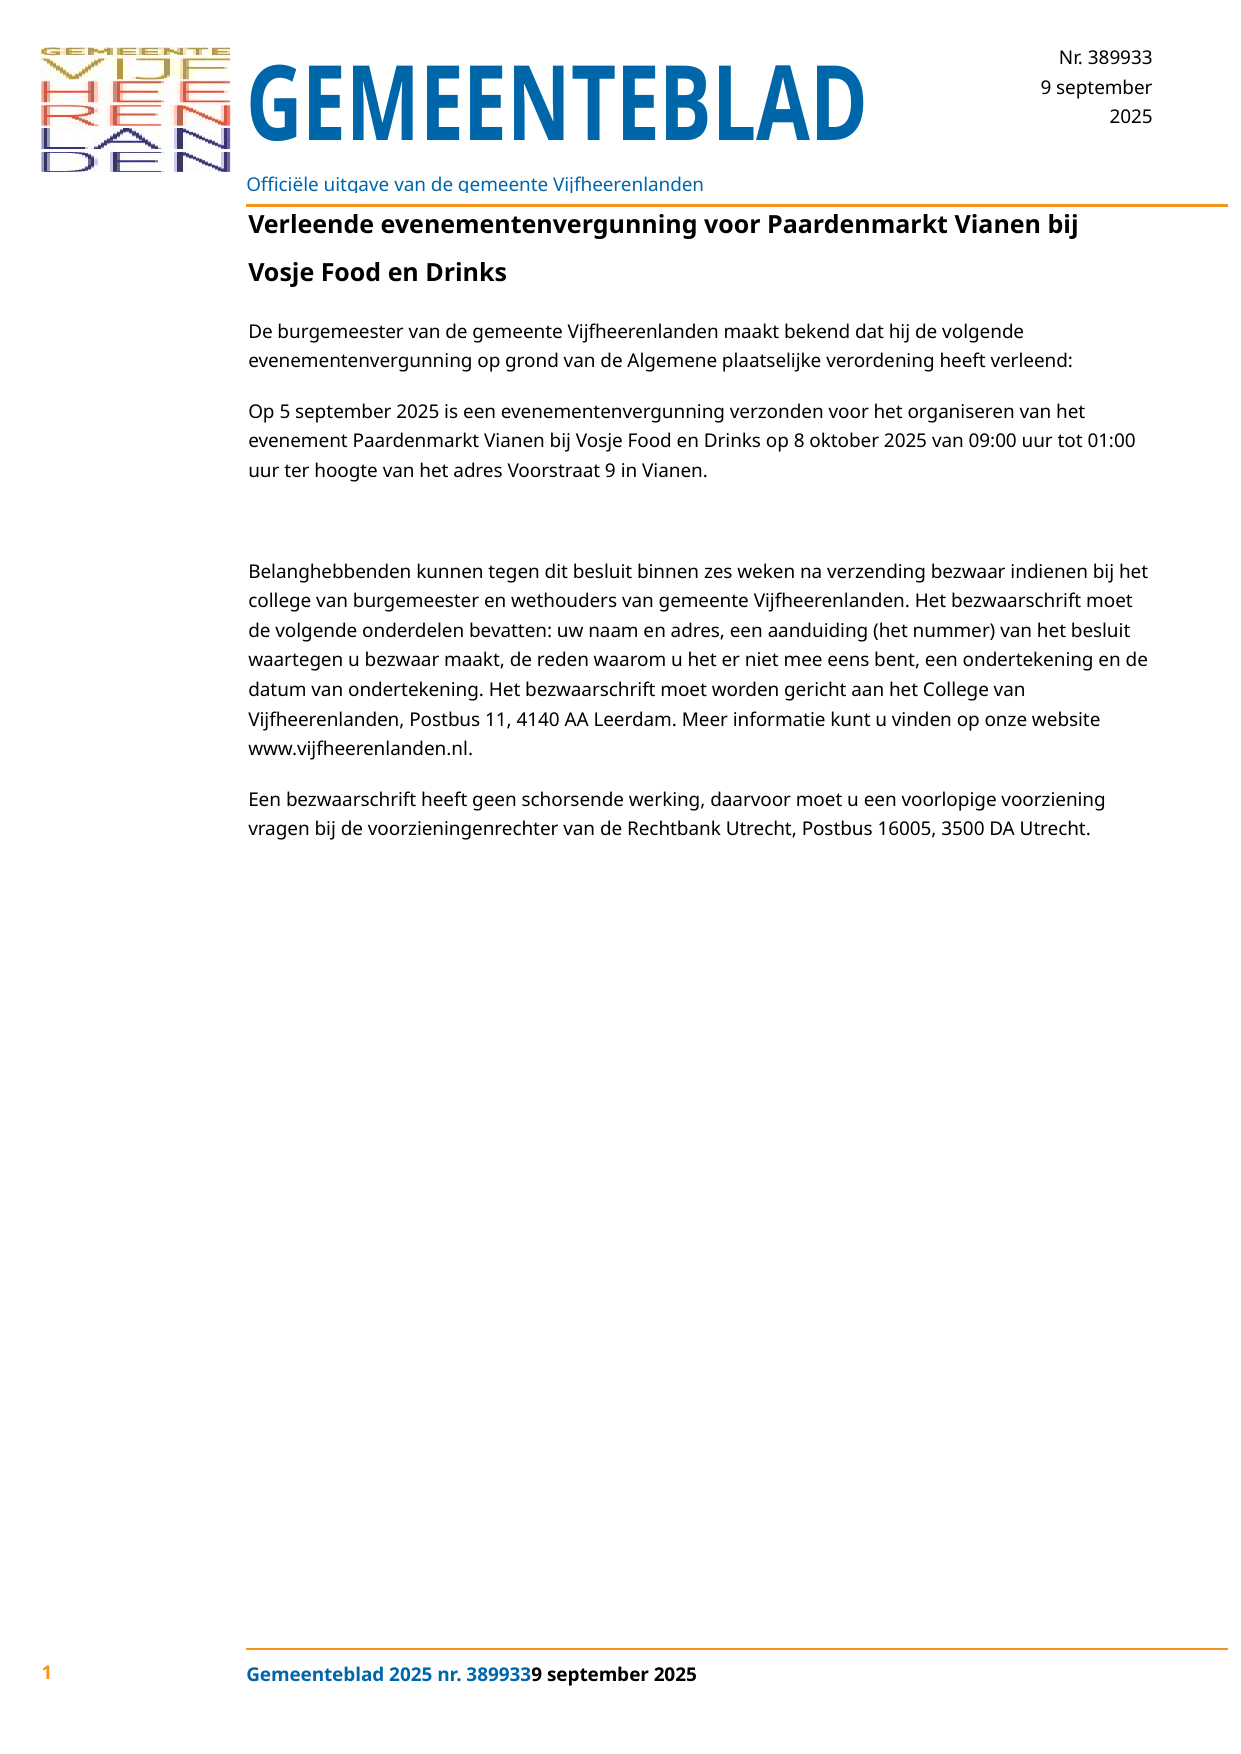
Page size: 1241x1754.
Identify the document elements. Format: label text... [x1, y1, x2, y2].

text De burgemeester van de gemeente Vijfheerenlanden maakt bekend dat hij de volgende evenementenvergunning op grond van de Algemene plaatselijke verordening heeft verleend: [248, 318, 1152, 373]
text Belanghebbenden kunnen tegen dit besluit binnen zes weken na verzending bezwaar indienen bij het college van burgemeester en wethouders van gemeente Vijfheerenlanden. Het bezwaarschrift moet de volgende onderdelen bevatten: uw naam en adres, een aanduiding (het nummer) van het besluit waartegen u bezwaar maakt, de reden waarom u het er niet mee eens bent, een ondertekening en de datum van ondertekening. Het bezwaarschrift moet worden gericht aan het College van Vijfheerenlanden, Postbus 11, 4140 AA Leerdam. Meer informatie kunt u vinden op onze website www.vijfheerenlanden.nl. [248, 558, 1152, 761]
text Op 5 september 2025 is een evenementenvergunning verzonden voor het organiseren van het evenement Paardenmarkt Vianen bij Vosje Food en Drinks op 8 oktober 2025 van 09:00 uur tot 01:00 uur ter hoogte van het adres Voorstraat 9 in Vianen. [248, 398, 1152, 483]
picture [41, 47, 231, 172]
text Verleende evenementenvergunning voor Paardenmarkt Vianen bij Vosje Food en Drinks [248, 207, 1152, 288]
text Een bezwaarschrift heeft geen schorsende werking, daarvoor moet u een voorlopige voorziening vragen bij de voorzieningenrechter van de Rechtbank Utrecht, Postbus 16005, 3500 DA Utrecht. [248, 786, 1152, 841]
